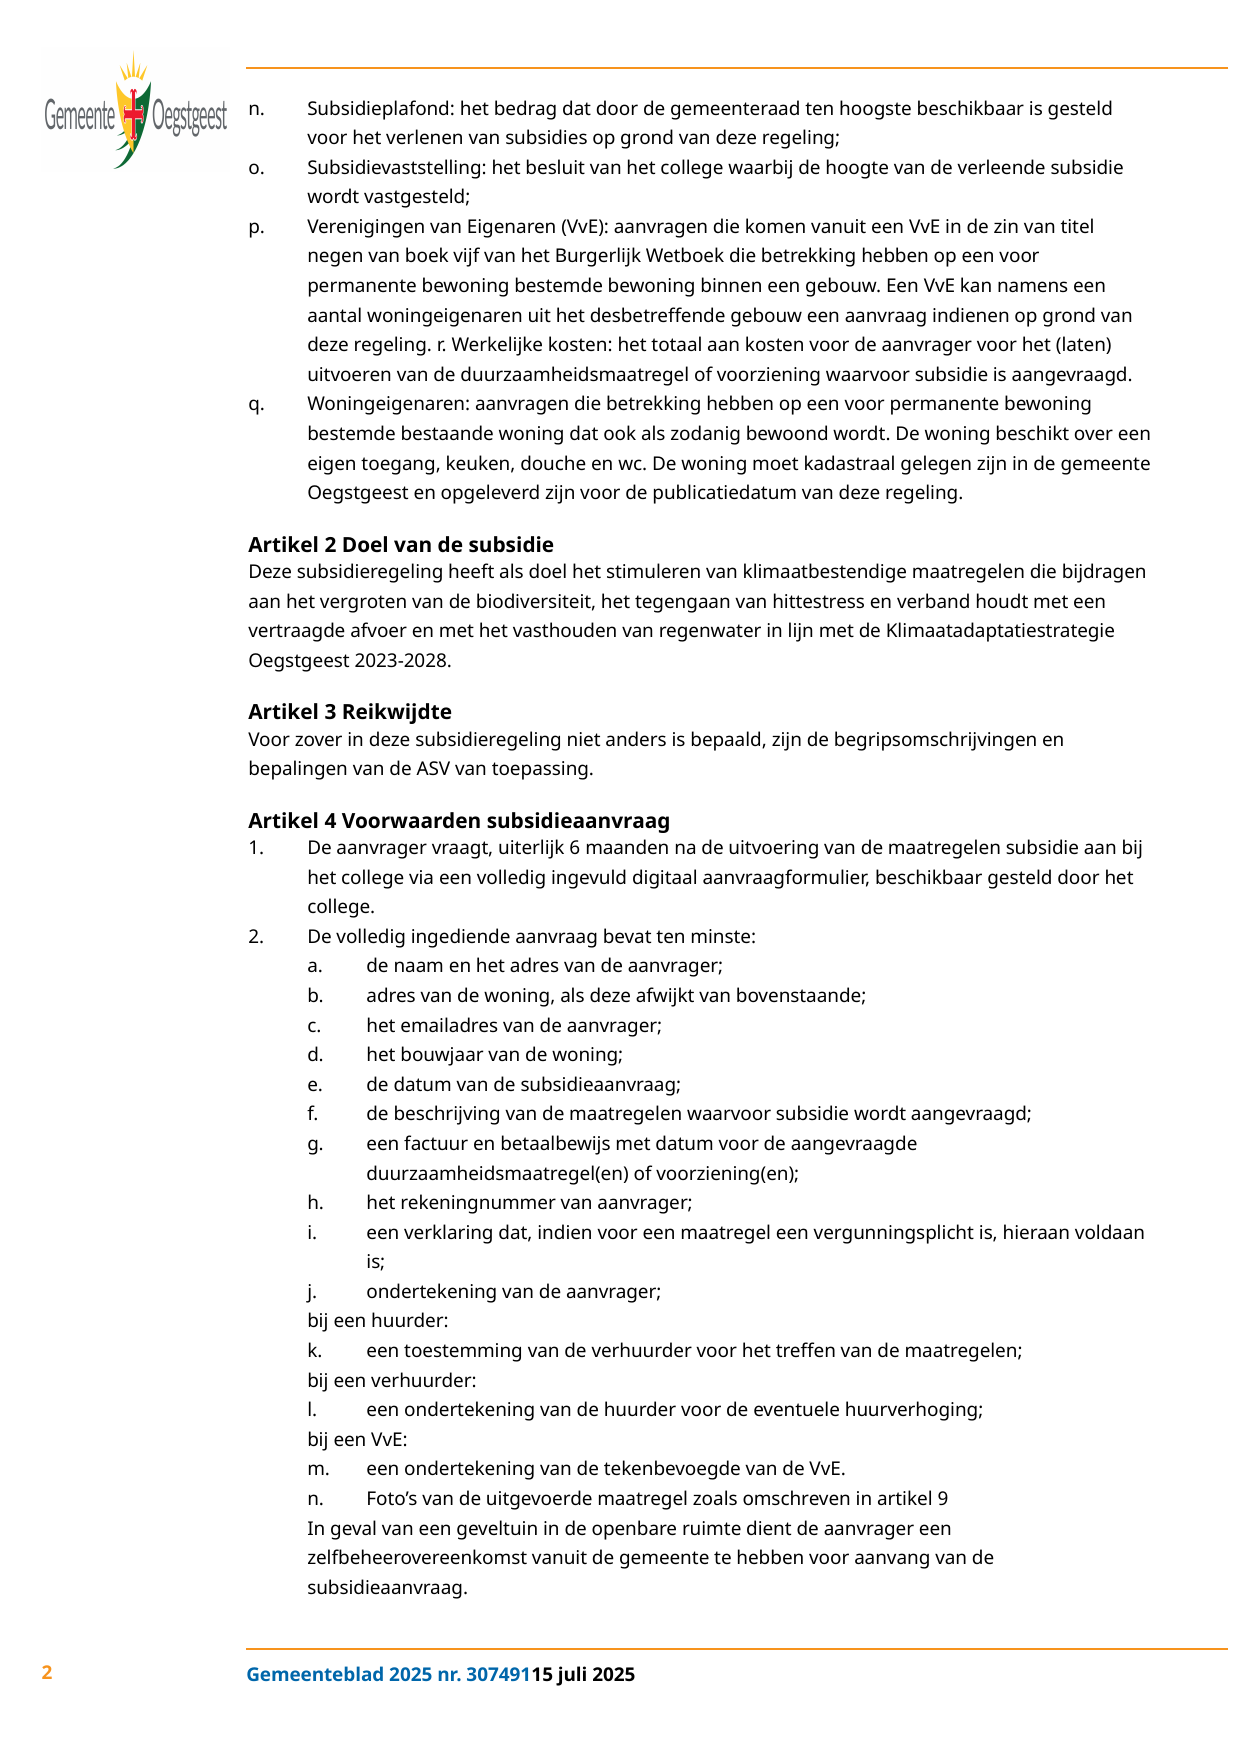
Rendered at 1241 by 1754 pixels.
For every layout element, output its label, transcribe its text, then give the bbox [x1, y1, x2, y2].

list bij een VvE: [248, 1426, 1152, 1452]
list een ondertekening van de huurder voor de eventuele huurverhoging; [307, 1396, 1152, 1422]
list De volledig ingediende aanvraag bevat ten minste: [248, 923, 1152, 949]
list In geval van een geveltuin in de openbare ruimte dient de aanvrager een zelfbeheerovereenkomst vanuit de gemeente te hebben voor aanvang van de subsidieaanvraag. [248, 1515, 1152, 1599]
text Deze subsidieregeling heeft als doel het stimuleren van klimaatbestendige maatregelen die bijdragen aan het vergroten van de biodiversiteit, het tegengaan van hittestress en verband houdt met een vertraagde afvoer en met het vasthouden van regenwater in lijn met de Klimaatadaptatiestrategie Oegstgeest 2023-2028. [248, 558, 1152, 673]
list Woningeigenaren: aanvragen die betrekking hebben op een voor permanente bewoning bestemde bestaande woning dat ook als zodanig bewoond wordt. De woning beschikt over een eigen toegang, keuken, douche en wc. De woning moet kadastraal gelegen zijn in de gemeente Oegstgeest en opgeleverd zijn voor de publicatiedatum van deze regeling. [248, 391, 1152, 505]
list de beschrijving van de maatregelen waarvoor subsidie wordt aangevraagd; [307, 1101, 1152, 1126]
list Foto’s van de uitgevoerde maatregel zoals omschreven in artikel 9 [307, 1485, 1152, 1511]
text Voor zover in deze subsidieregeling niet anders is bepaald, zijn de begripsomschrijvingen en bepalingen van de ASV van toepassing. [248, 726, 1152, 781]
text Artikel 4 Voorwaarden subsidieaanvraag [248, 806, 1152, 834]
list bij een verhuurder: [248, 1367, 1152, 1392]
list het emailadres van de aanvrager; [307, 1012, 1152, 1037]
list de naam en het adres van de aanvrager; [307, 953, 1152, 978]
list De aanvrager vraagt, uiterlijk 6 maanden na de uitvoering van de maatregelen subsidie aan bij het college via een volledig ingevuld digitaal aanvraagformulier, beschikbaar gesteld door het college. [248, 834, 1152, 919]
list een factuur en betaalbewijs met datum voor de aangevraagde duurzaamheidsmaatregel(en) of voorziening(en); [307, 1130, 1152, 1185]
picture [41, 47, 231, 172]
list het rekeningnummer van aanvrager; [307, 1189, 1152, 1215]
list een ondertekening van de tekenbevoegde van de VvE. [307, 1456, 1152, 1481]
list de datum van de subsidieaanvraag; [307, 1071, 1152, 1097]
list Subsidievaststelling: het besluit van het college waarbij de hoogte van de verleende subsidie wordt vastgesteld; [248, 154, 1152, 209]
text Artikel 2 Doel van de subsidie [248, 530, 1152, 558]
list bij een huurder: [248, 1308, 1152, 1333]
list een verklaring dat, indien voor een maatregel een vergunningsplicht is, hieraan voldaan is; [307, 1219, 1152, 1274]
list ondertekening van de aanvrager; [307, 1278, 1152, 1304]
list een toestemming van de verhuurder voor het treffen van de maatregelen; [307, 1337, 1152, 1363]
list Verenigingen van Eigenaren (VvE): aanvragen die komen vanuit een VvE in de zin van titel negen van boek vijf van het Burgerlijk Wetboek die betrekking hebben op een voor permanente bewoning bestemde bewoning binnen een gebouw. Een VvE kan namens een aantal woningeigenaren uit het desbetreffende gebouw een aanvraag indienen op grond van deze regeling. r. Werkelijke kosten: het totaal aan kosten voor de aanvrager voor het (laten) uitvoeren van de duurzaamheidsmaatregel of voorziening waarvoor subsidie is aangevraagd. [248, 213, 1152, 387]
list adres van de woning, als deze afwijkt van bovenstaande; [307, 982, 1152, 1008]
list het bouwjaar van de woning; [307, 1041, 1152, 1067]
text Artikel 3 Reikwijdte [248, 697, 1152, 726]
list Subsidieplafond: het bedrag dat door de gemeenteraad ten hoogste beschikbaar is gesteld voor het verlenen van subsidies op grond van deze regeling; [248, 95, 1152, 150]
